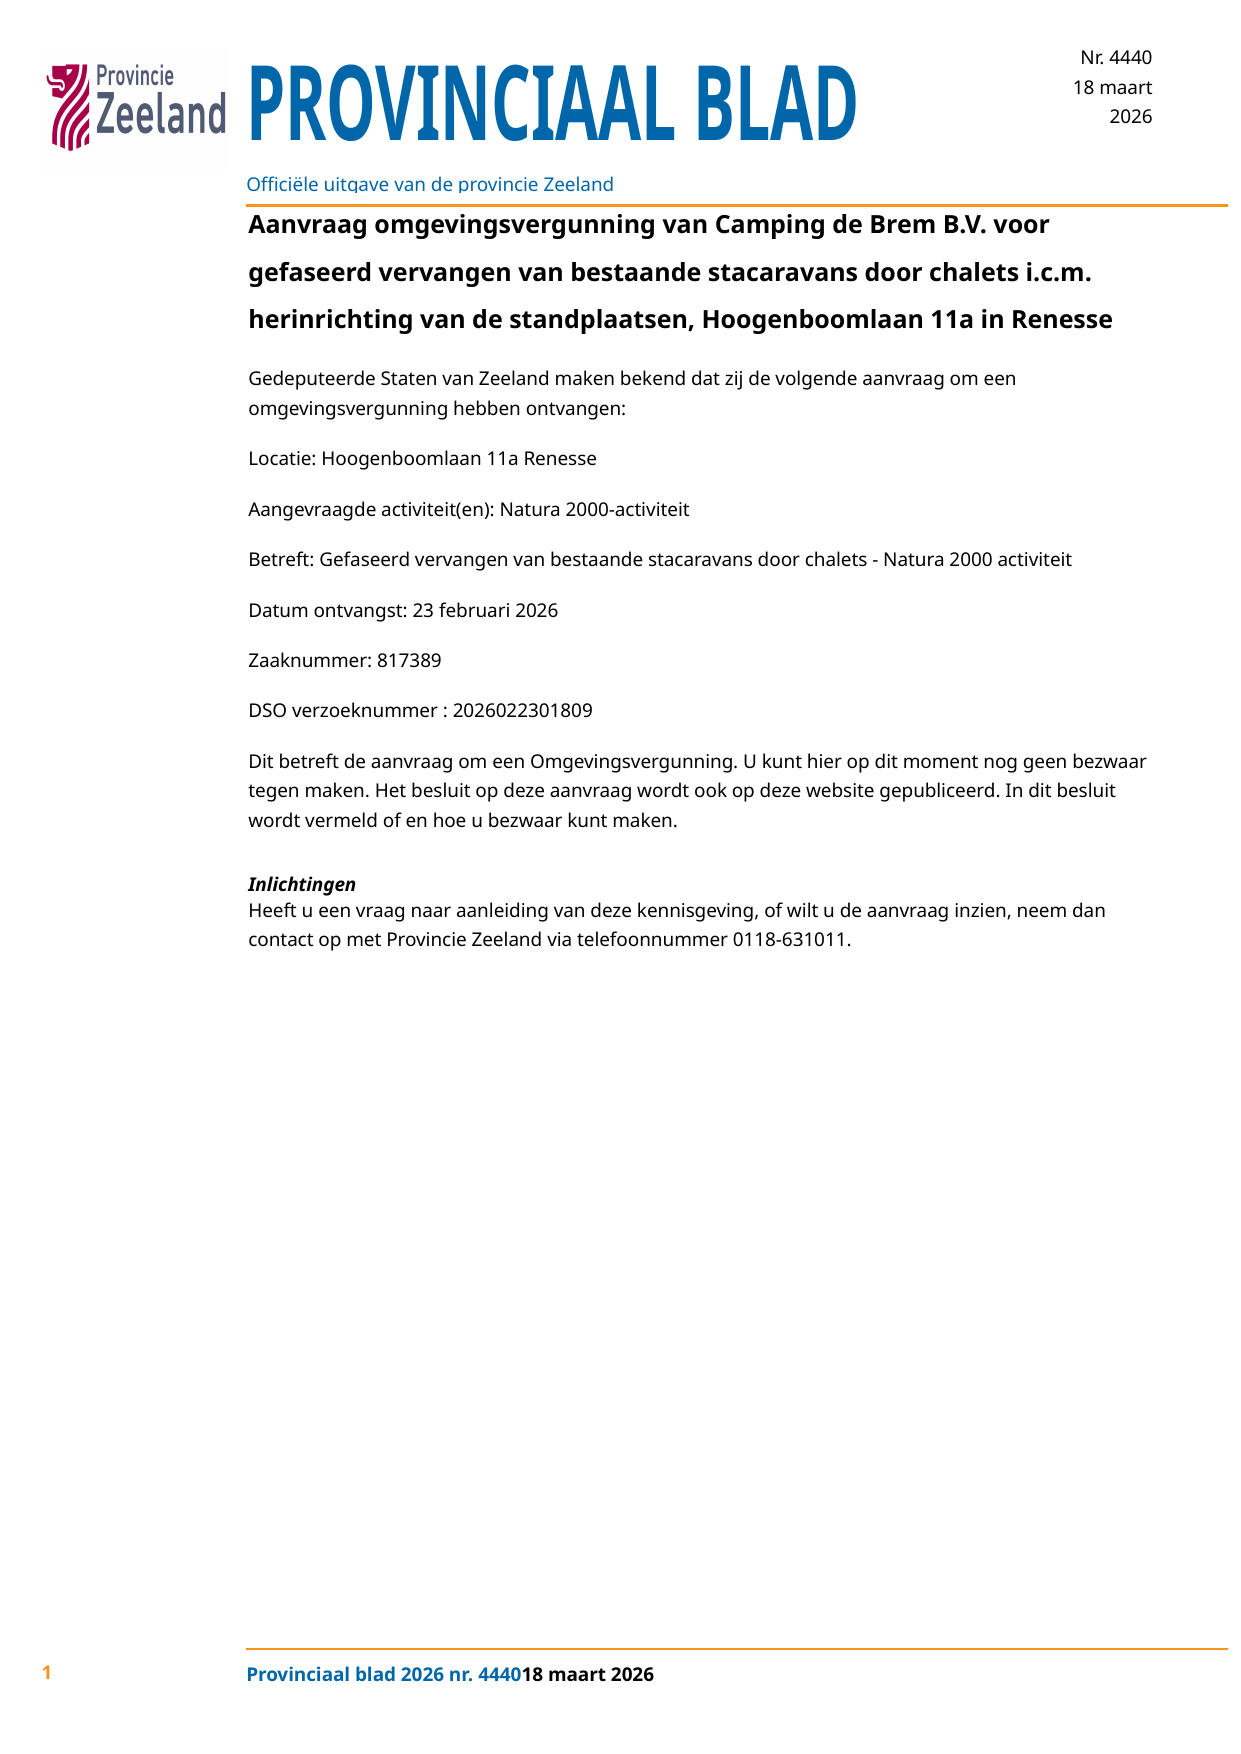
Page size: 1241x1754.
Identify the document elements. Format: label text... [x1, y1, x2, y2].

text Gedeputeerde Staten van Zeeland maken bekend dat zij de volgende aanvraag om een omgevingsvergunning hebben ontvangen: [248, 366, 1152, 421]
text Aangevraagde activiteit(en): Natura 2000-activiteit [248, 496, 1152, 522]
text Zaaknummer: 817389 [248, 647, 1152, 673]
picture [41, 47, 231, 172]
text Betreft: Gefaseerd vervangen van bestaande stacaravans door chalets - Natura 2000 activiteit [248, 546, 1152, 572]
text DSO verzoeknummer : 2026022301809 [248, 698, 1152, 723]
text Inlichtingen [248, 871, 1152, 897]
text Datum ontvangst: 23 februari 2026 [248, 597, 1152, 622]
text Heeft u een vraag naar aanleiding van deze kennisgeving, of wilt u de aanvraag inzien, neem dan contact op met Provincie Zeeland via telefoonnummer 0118-631011. [248, 897, 1152, 952]
text Dit betreft de aanvraag om een Omgevingsvergunning. U kunt hier op dit moment nog geen bezwaar tegen maken. Het besluit op deze aanvraag wordt ook op deze website gepubliceerd. In dit besluit wordt vermeld of en hoe u bezwaar kunt maken. [248, 748, 1152, 833]
text Locatie: Hoogenboomlaan 11a Renesse [248, 446, 1152, 471]
text Aanvraag omgevingsvergunning van Camping de Brem B.V. voor gefaseerd vervangen van bestaande stacaravans door chalets i.c.m. herinrichting van de standplaatsen, Hoogenboomlaan 11a in Renesse [248, 207, 1152, 336]
